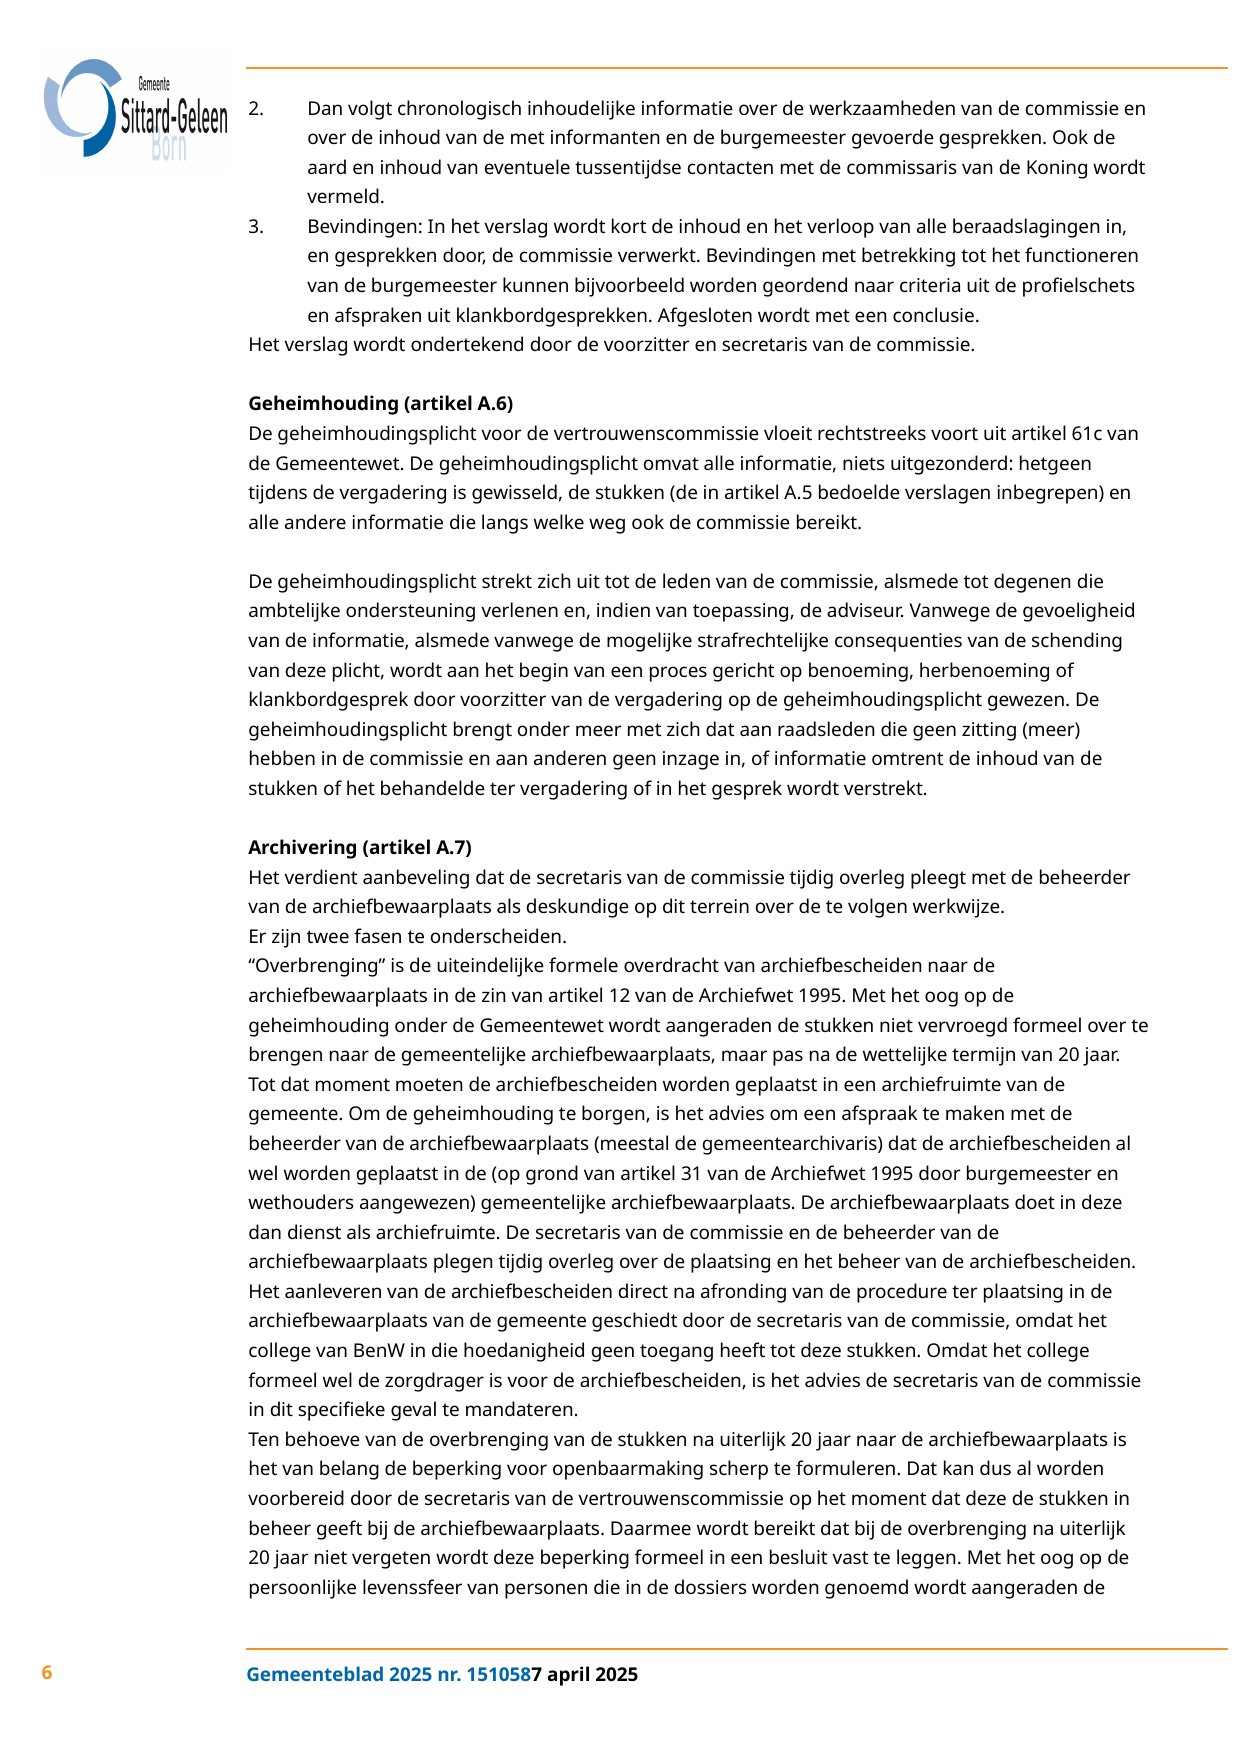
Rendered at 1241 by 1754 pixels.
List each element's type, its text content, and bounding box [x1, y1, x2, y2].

text Het verslag wordt ondertekend door de voorzitter en secretaris van de commissie. [248, 331, 1152, 357]
text De geheimhoudingsplicht strekt zich uit tot de leden van de commissie, alsmede tot degenen die ambtelijke ondersteuning verlenen en, indien van toepassing, de adviseur. Vanwege de gevoeligheid van de informatie, alsmede vanwege de mogelijke strafrechtelijke consequenties van de schending van deze plicht, wordt aan het begin van een proces gericht op benoeming, herbenoeming of klankbordgesprek door voorzitter van de vergadering op de geheimhoudingsplicht gewezen. De geheimhoudingsplicht brengt onder meer met zich dat aan raadsleden die geen zitting (meer) hebben in de commissie en aan anderen geen inzage in, of informatie omtrent de inhoud van de stukken of het behandelde ter vergadering of in het gesprek wordt verstrekt. [248, 568, 1152, 801]
text Geheimhouding (artikel A.6) [248, 391, 1152, 416]
text “Overbrenging” is de uiteindelijke formele overdracht van archiefbescheiden naar de archiefbewaarplaats in de zin van artikel 12 van de Archiefwet 1995. Met het oog op de geheimhouding onder de Gemeentewet wordt aangeraden de stukken niet vervroegd formeel over te brengen naar de gemeentelijke archiefbewaarplaats, maar pas na de wettelijke termijn van 20 jaar. Tot dat moment moeten de archiefbescheiden worden geplaatst in een archiefruimte van de gemeente. Om de geheimhouding te borgen, is het advies om een afspraak te maken met de beheerder van de archiefbewaarplaats (meestal de gemeentearchivaris) dat de archiefbescheiden al wel worden geplaatst in de (op grond van artikel 31 van de Archiefwet 1995 door burgemeester en wethouders aangewezen) gemeentelijke archiefbewaarplaats. De archiefbewaarplaats doet in deze dan dienst als archiefruimte. De secretaris van de commissie en de beheerder van de archiefbewaarplaats plegen tijdig overleg over de plaatsing en het beheer van de archiefbescheiden. Het aanleveren van de archiefbescheiden direct na afronding van de procedure ter plaatsing in de archiefbewaarplaats van de gemeente geschiedt door de secretaris van de commissie, omdat het college van BenW in die hoedanigheid geen toegang heeft tot deze stukken. Omdat het college formeel wel de zorgdrager is voor de archiefbescheiden, is het advies de secretaris van de commissie in dit specifieke geval te mandateren. [248, 953, 1152, 1422]
text De geheimhoudingsplicht voor de vertrouwenscommissie vloeit rechtstreeks voort uit artikel 61c van de Gemeentewet. De geheimhoudingsplicht omvat alle informatie, niets uitgezonderd: hetgeen tijdens de vergadering is gewisseld, de stukken (de in artikel A.5 bedoelde verslagen inbegrepen) en alle andere informatie die langs welke weg ook de commissie bereikt. [248, 420, 1152, 535]
picture [41, 47, 231, 172]
text Er zijn twee fasen te onderscheiden. [248, 923, 1152, 949]
list Bevindingen: In het verslag wordt kort de inhoud en het verloop van alle beraadslagingen in, en gesprekken door, de commissie verwerkt. Bevindingen met betrekking tot het functioneren van de burgemeester kunnen bijvoorbeeld worden geordend naar criteria uit de profielschets en afspraken uit klankbordgesprekken. Afgesloten wordt met een conclusie. [248, 213, 1152, 328]
text Archivering (artikel A.7) [248, 834, 1152, 860]
list Dan volgt chronologisch inhoudelijke informatie over de werkzaamheden van de commissie en over de inhoud van de met informanten en de burgemeester gevoerde gesprekken. Ook de aard en inhoud van eventuele tussentijdse contacten met de commissaris van de Koning wordt vermeld. [248, 95, 1152, 209]
text Het verdient aanbeveling dat de secretaris van de commissie tijdig overleg pleegt met de beheerder van de archiefbewaarplaats als deskundige op dit terrein over de te volgen werkwijze. [248, 864, 1152, 919]
text Ten behoeve van de overbrenging van de stukken na uiterlijk 20 jaar naar de archiefbewaarplaats is het van belang de beperking voor openbaarmaking scherp te formuleren. Dat kan dus al worden voorbereid door de secretaris van de vertrouwenscommissie op het moment dat deze de stukken in beheer geeft bij de archiefbewaarplaats. Daarmee wordt bereikt dat bij de overbrenging na uiterlijk 20 jaar niet vergeten wordt deze beperking formeel in een besluit vast te leggen. Met het oog op de persoonlijke levenssfeer van personen die in de dossiers worden genoemd wordt aangeraden de [248, 1426, 1152, 1600]
